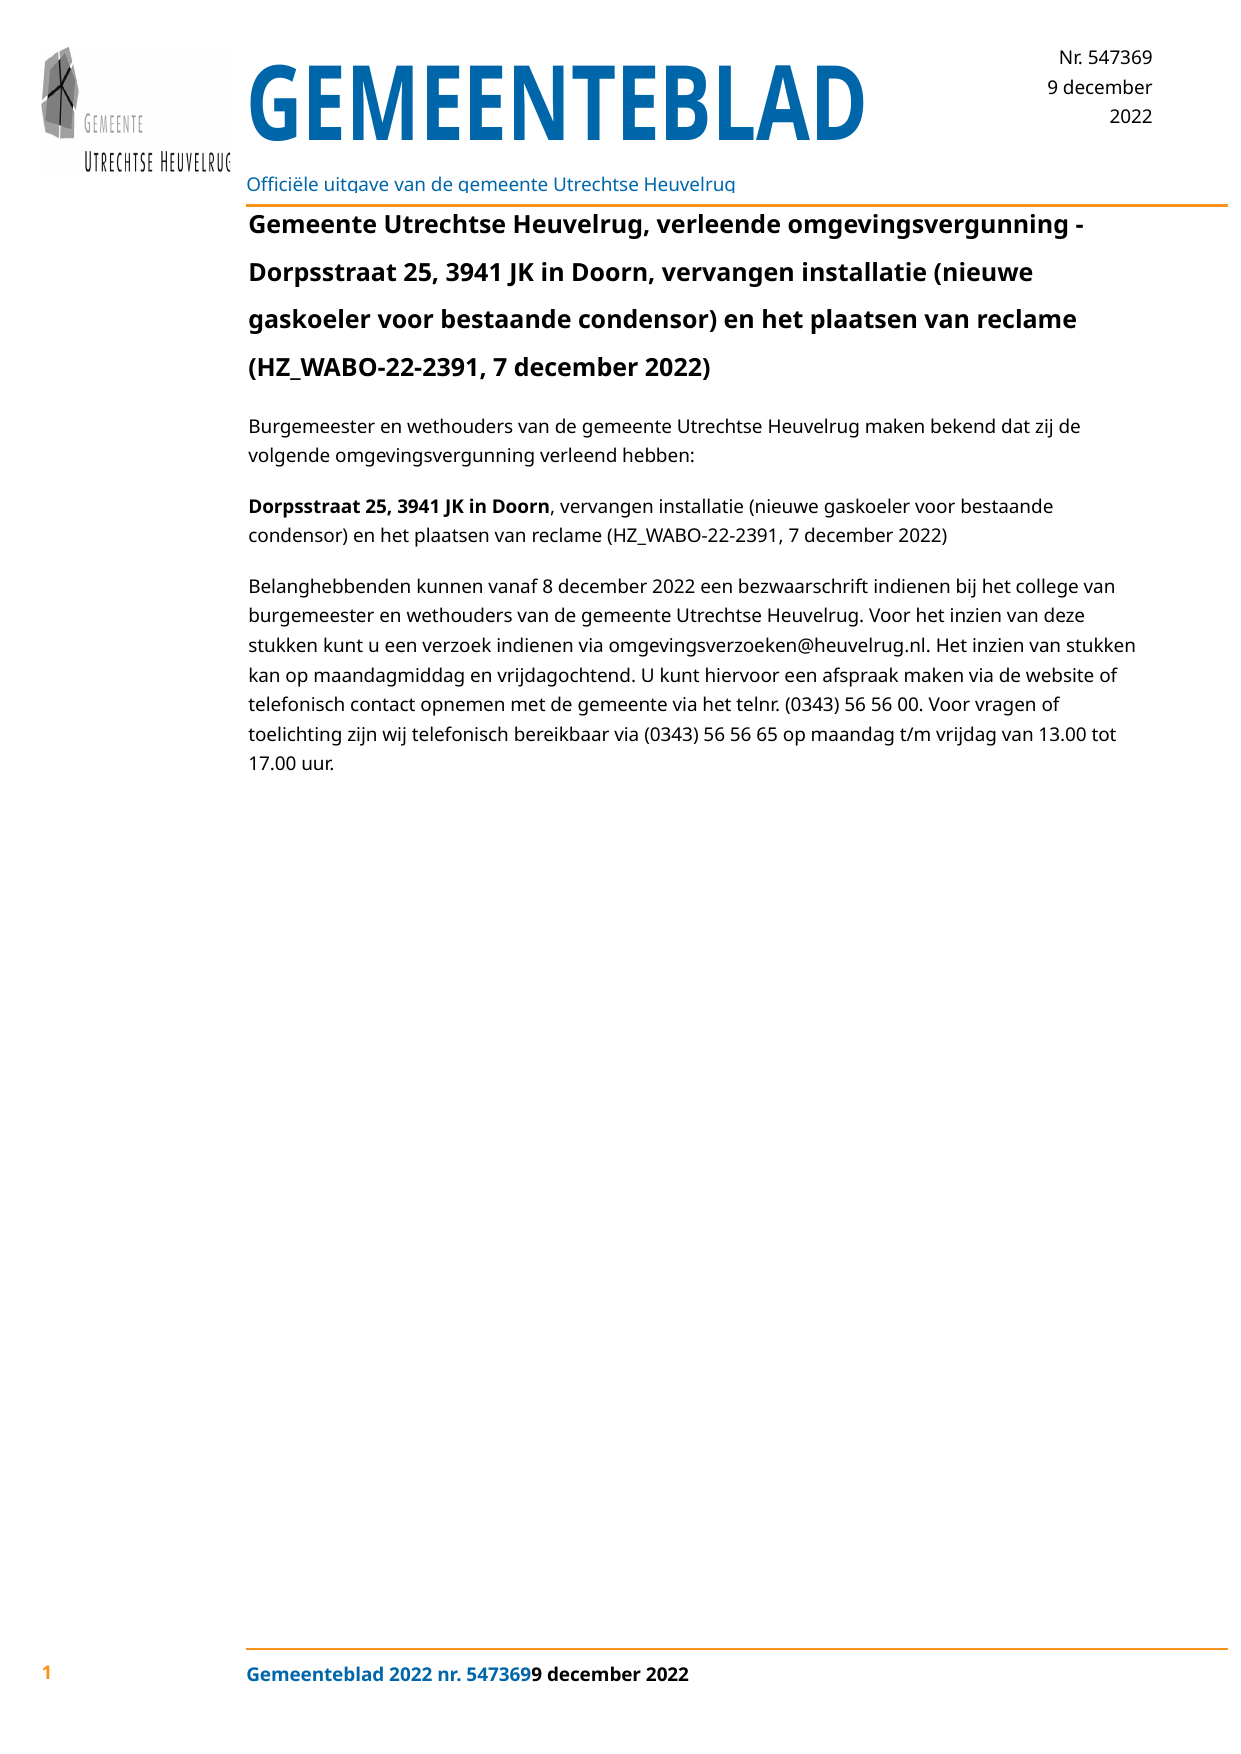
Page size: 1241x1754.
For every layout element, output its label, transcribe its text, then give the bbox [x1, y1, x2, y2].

text Gemeente Utrechtse Heuvelrug, verleende omgevingsvergunning - Dorpsstraat 25, 3941 JK in Doorn, vervangen installatie (nieuwe gaskoeler voor bestaande condensor) en het plaatsen van reclame (HZ_WABO-22-2391, 7 december 2022) [248, 207, 1152, 384]
text Burgemeester en wethouders van de gemeente Utrechtse Heuvelrug maken bekend dat zij de volgende omgevingsvergunning verleend hebben: [248, 413, 1152, 468]
text Belanghebbenden kunnen vanaf 8 december 2022 een bezwaarschrift indienen bij het college van burgemeester en wethouders van de gemeente Utrechtse Heuvelrug. Voor het inzien van deze stukken kunt u een verzoek indienen via omgevingsverzoeken@heuvelrug.nl. Het inzien van stukken kan op maandagmiddag en vrijdagochtend. U kunt hiervoor een afspraak maken via de website of telefonisch contact opnemen met de gemeente via het telnr. (0343) 56 56 00. Voor vragen of toelichting zijn wij telefonisch bereikbaar via (0343) 56 56 65 op maandag t/m vrijdag van 13.00 tot 17.00 uur. [248, 573, 1152, 776]
picture [41, 47, 231, 172]
text Dorpsstraat 25, 3941 JK in Doorn, vervangen installatie (nieuwe gaskoeler voor bestaande condensor) en het plaatsen van reclame (HZ_WABO-22-2391, 7 december 2022) [248, 493, 1152, 548]
